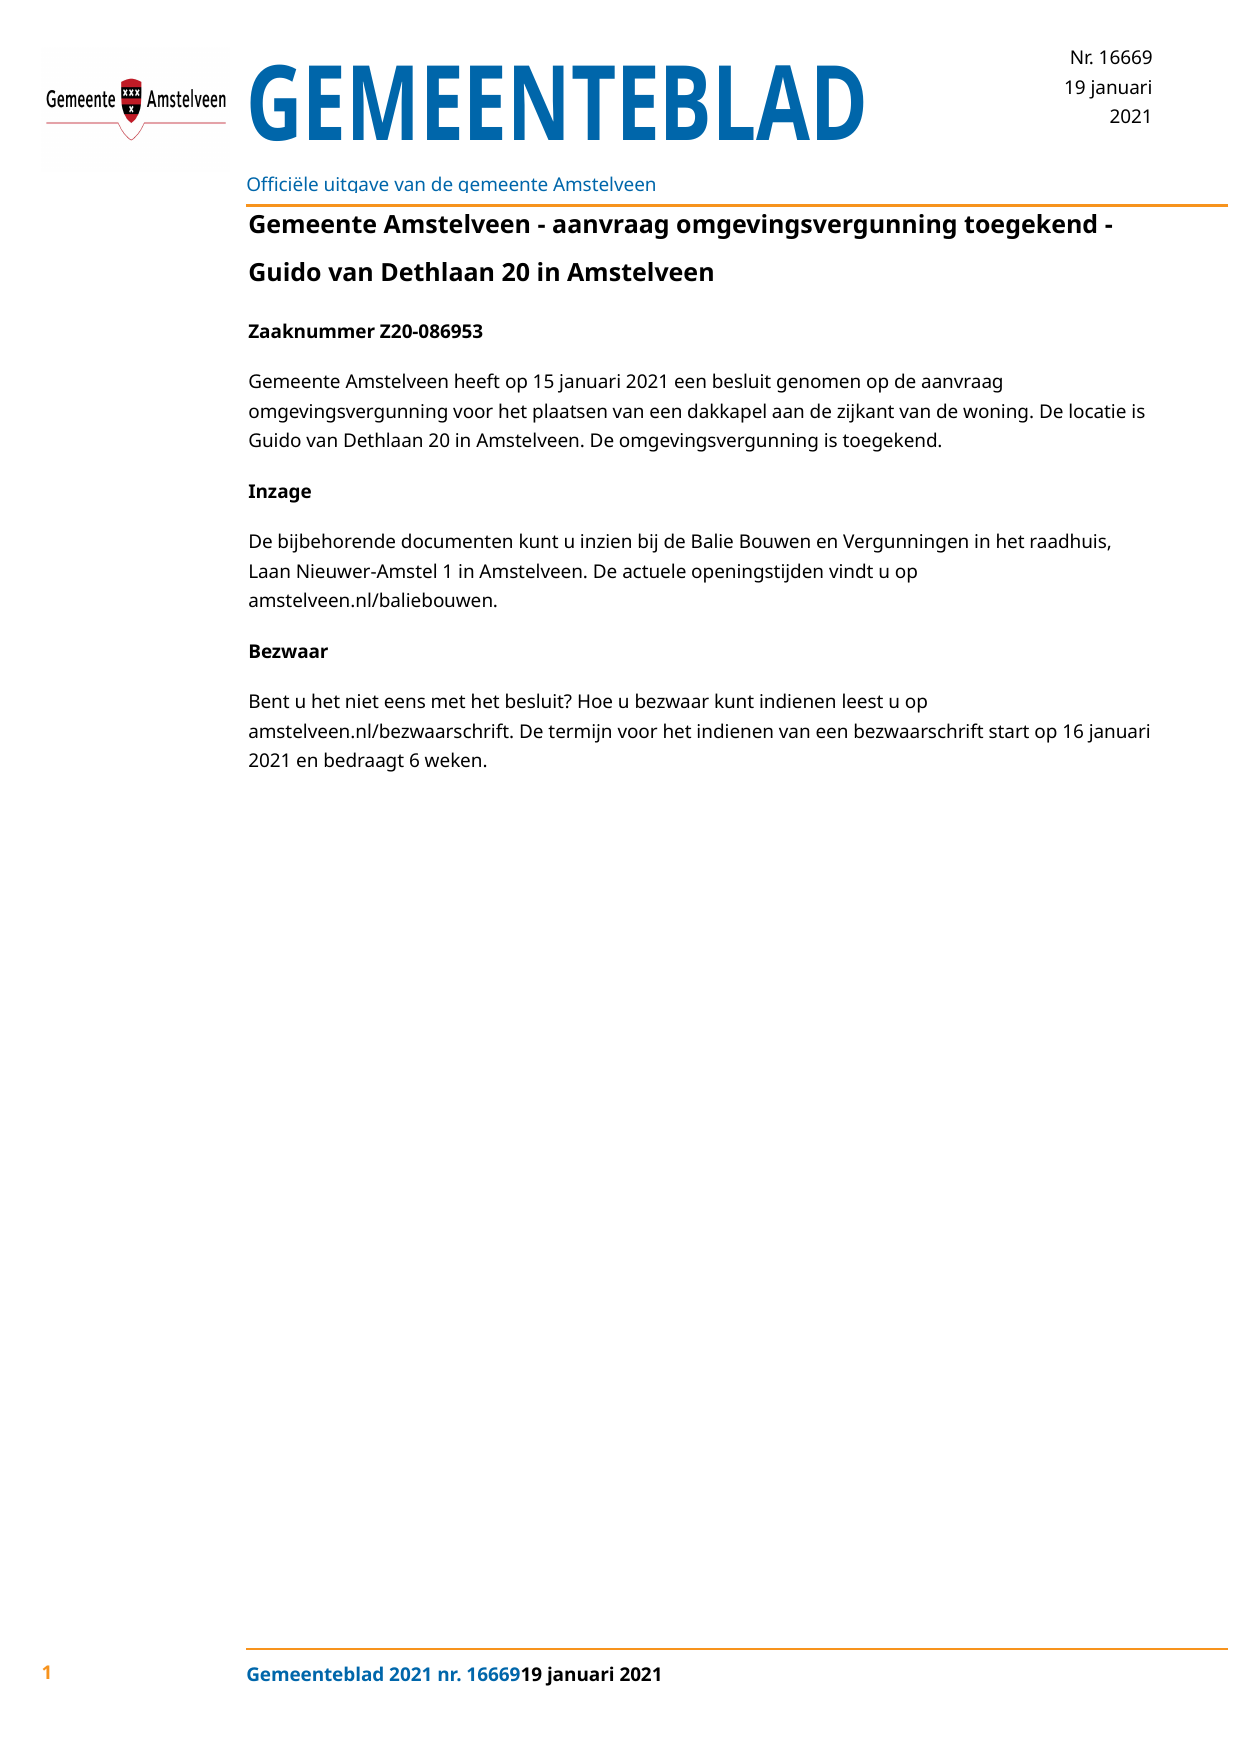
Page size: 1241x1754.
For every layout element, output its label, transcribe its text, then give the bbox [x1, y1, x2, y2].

text Bezwaar [248, 638, 1152, 664]
text De bijbehorende documenten kunt u inzien bij de Balie Bouwen en Vergunningen in het raadhuis, Laan Nieuwer-Amstel 1 in Amstelveen. De actuele openingstijden vindt u op amstelveen.nl/baliebouwen. [248, 528, 1152, 613]
text Bent u het niet eens met het besluit? Hoe u bezwaar kunt indienen leest u op amstelveen.nl/bezwaarschrift. De termijn voor het indienen van een bezwaarschrift start op 16 januari 2021 en bedraagt 6 weken. [248, 688, 1152, 773]
text Zaaknummer Z20-086953 [248, 318, 1152, 344]
picture [41, 47, 231, 172]
text Inzage [248, 478, 1152, 504]
text Gemeente Amstelveen - aanvraag omgevingsvergunning toegekend - Guido van Dethlaan 20 in Amstelveen [248, 207, 1152, 288]
text Gemeente Amstelveen heeft op 15 januari 2021 een besluit genomen op de aanvraag omgevingsvergunning voor het plaatsen van een dakkapel aan de zijkant van de woning. De locatie is Guido van Dethlaan 20 in Amstelveen. De omgevingsvergunning is toegekend. [248, 368, 1152, 453]
